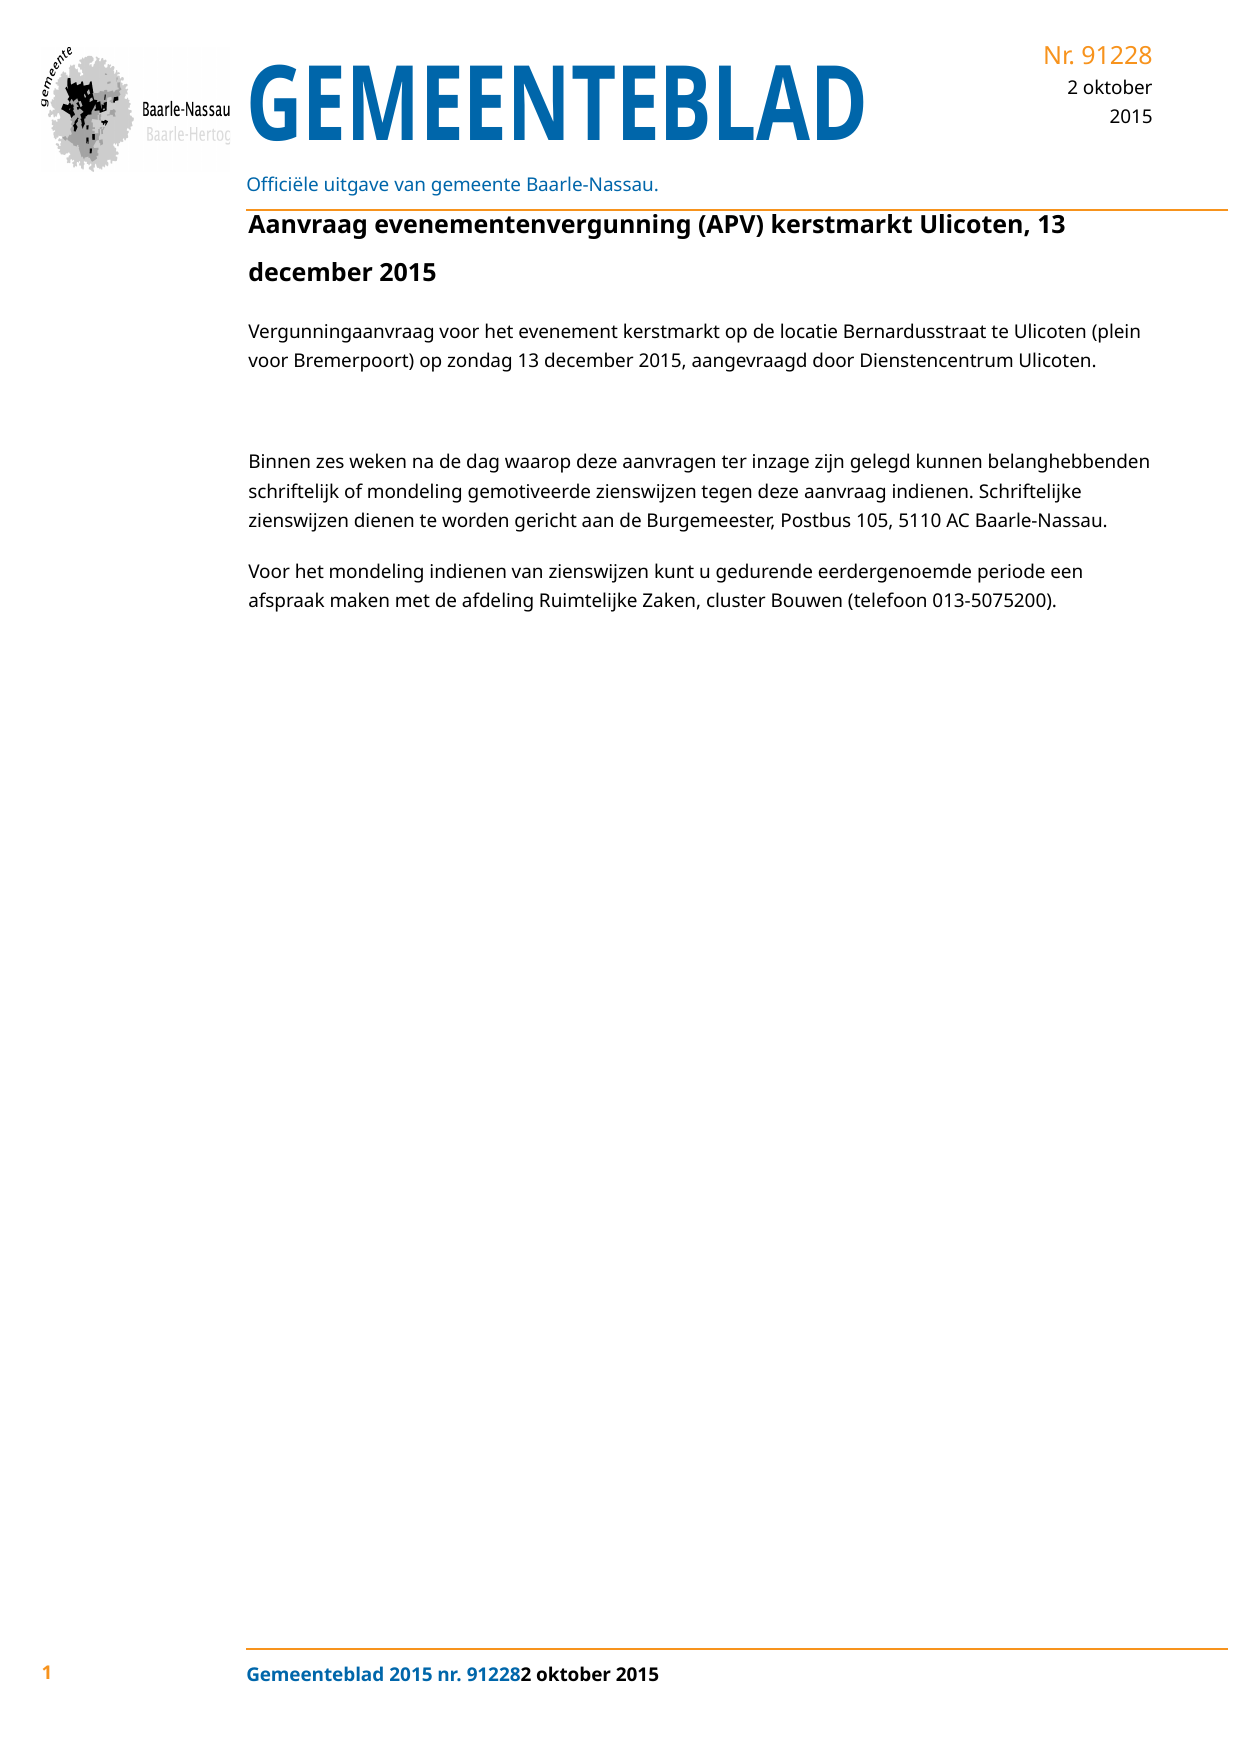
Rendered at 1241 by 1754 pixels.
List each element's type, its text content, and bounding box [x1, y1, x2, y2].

picture [41, 47, 231, 172]
text Voor het mondeling indienen van zienswijzen kunt u gedurende eerdergenoemde periode een afspraak maken met de afdeling Ruimtelijke Zaken, cluster Bouwen (telefoon 013-5075200). [248, 558, 1152, 613]
text Vergunningaanvraag voor het evenement kerstmarkt op de locatie Bernardusstraat te Ulicoten (plein voor Bremerpoort) op zondag 13 december 2015, aangevraagd door Dienstencentrum Ulicoten. [248, 318, 1152, 373]
text Aanvraag evenementenvergunning (APV) kerstmarkt Ulicoten, 13 december 2015 [248, 211, 1152, 288]
text Binnen zes weken na de dag waarop deze aanvragen ter inzage zijn gelegd kunnen belanghebbenden schriftelijk of mondeling gemotiveerde zienswijzen tegen deze aanvraag indienen. Schriftelijke zienswijzen dienen te worden gericht aan de Burgemeester, Postbus 105, 5110 AC Baarle-Nassau. [248, 448, 1152, 533]
